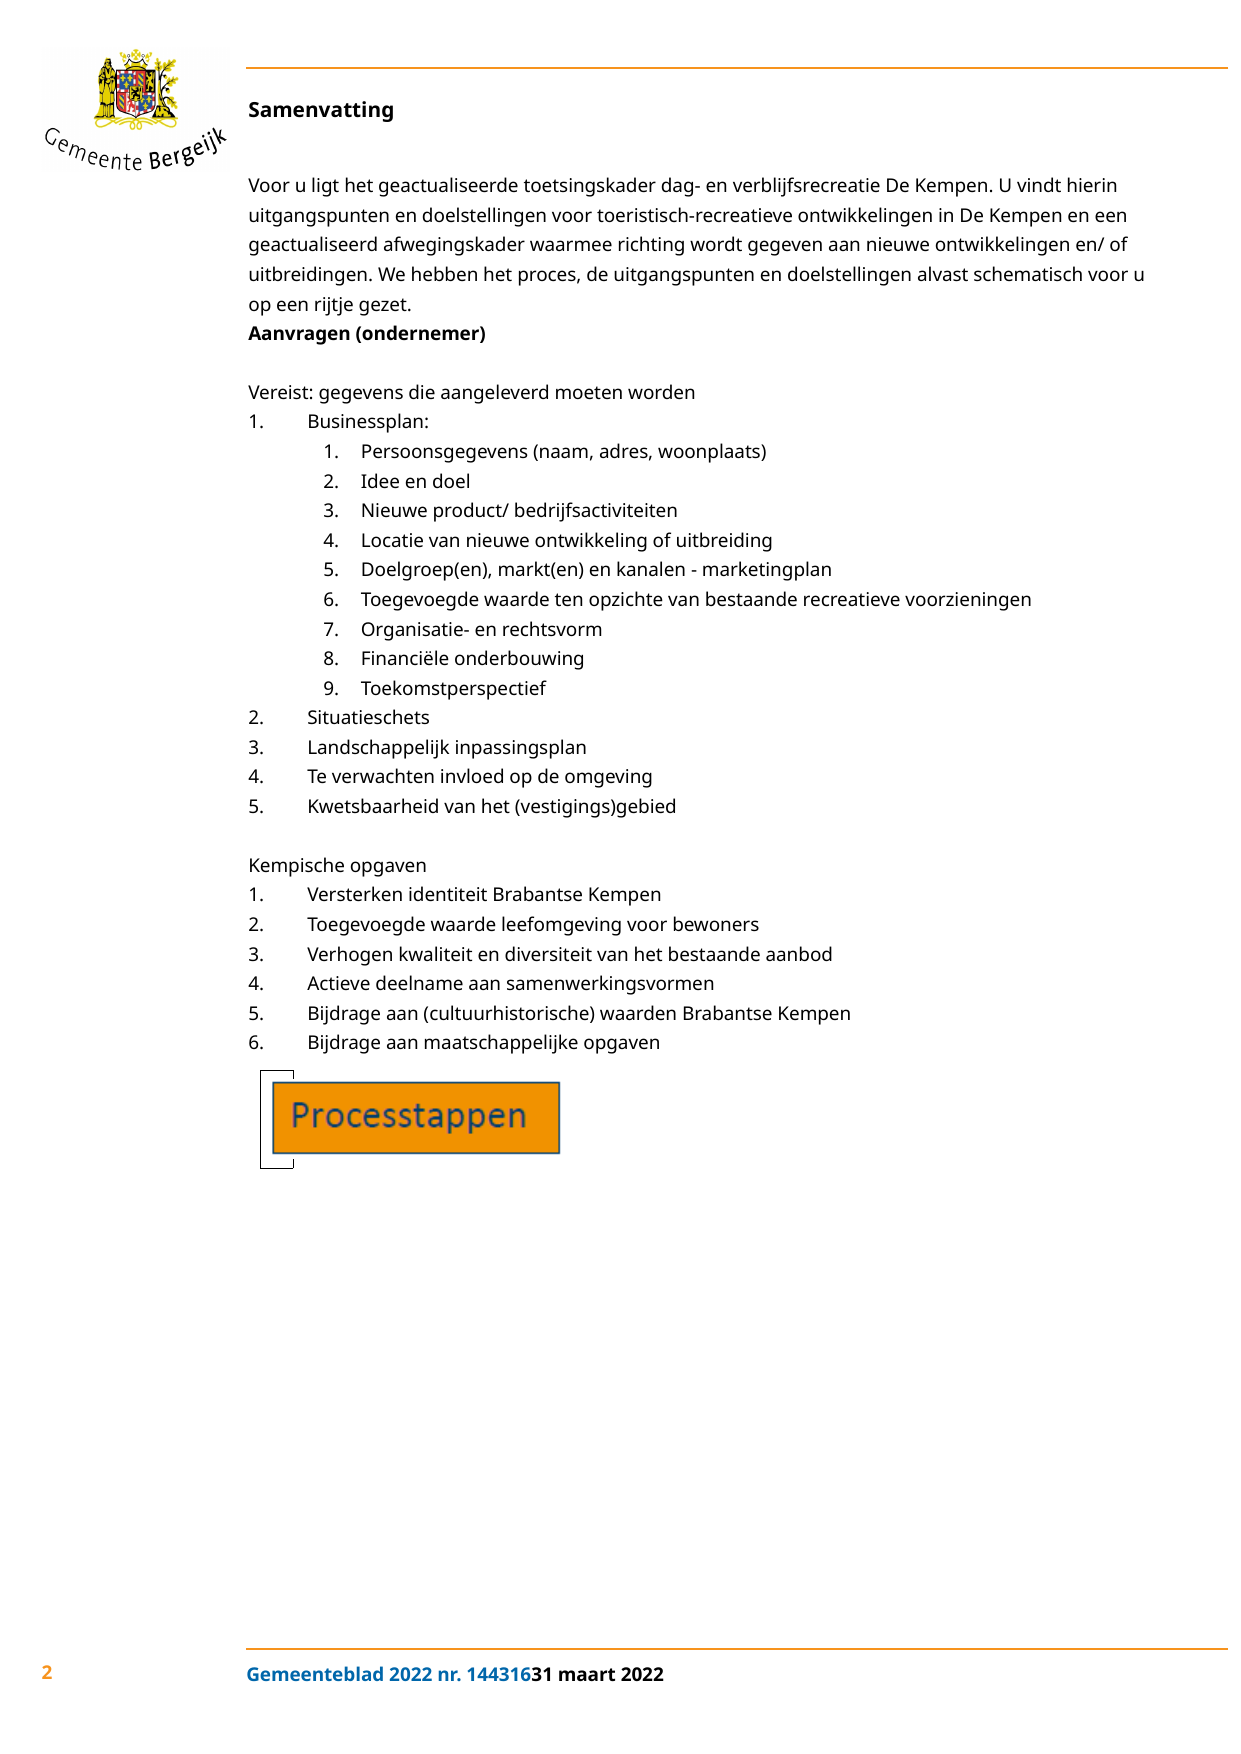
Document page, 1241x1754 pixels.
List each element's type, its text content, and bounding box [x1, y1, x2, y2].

picture [41, 47, 231, 172]
text Voor u ligt het geactualiseerde toetsingskader dag- en verblijfsrecreatie De Kempen. U vindt hierin uitgangspunten en doelstellingen voor toeristisch-recreatieve ontwikkelingen in De Kempen en een geactualiseerd afwegingskader waarmee richting wordt gegeven aan nieuwe ontwikkelingen en/ of uitbreidingen. We hebben het proces, de uitgangspunten en doelstellingen alvast schematisch voor u op een rijtje gezet. [248, 172, 1152, 317]
text Samenvatting [248, 95, 1152, 123]
table_header Aanvragen (ondernemer) [248, 321, 1152, 346]
table_header Kempische opgaven Versterken identiteit Brabantse Kempen Toegevoegde waarde leefomgeving voor bewoners Verhogen kwaliteit en diversiteit van het bestaande aanbod Actieve deelname aan samenwerkingsvormen Bijdrage aan (cultuurhistorische) waarden Brabantse Kempen Bijdrage aan maatschappelijke opgaven [248, 852, 1152, 1055]
picture [268, 1079, 565, 1159]
table_header Vereist: gegevens die aangeleverd moeten worden Businessplan: Persoonsgegevens (naam, adres, woonplaats) Idee en doel Nieuwe product/ bedrijfsactiviteiten Locatie van nieuwe ontwikkeling of uitbreiding Doelgroep(en), markt(en) en kanalen - marketingplan Toegevoegde waarde ten opzichte van bestaande recreatieve voorzieningen Organisatie- en rechtsvorm Financiële onderbouwing Toekomstperspectief Situatieschets Landschappelijk inpassingsplan Te verwachten invloed op de omgeving Kwetsbaarheid van het (vestigings)gebied [248, 379, 1152, 819]
